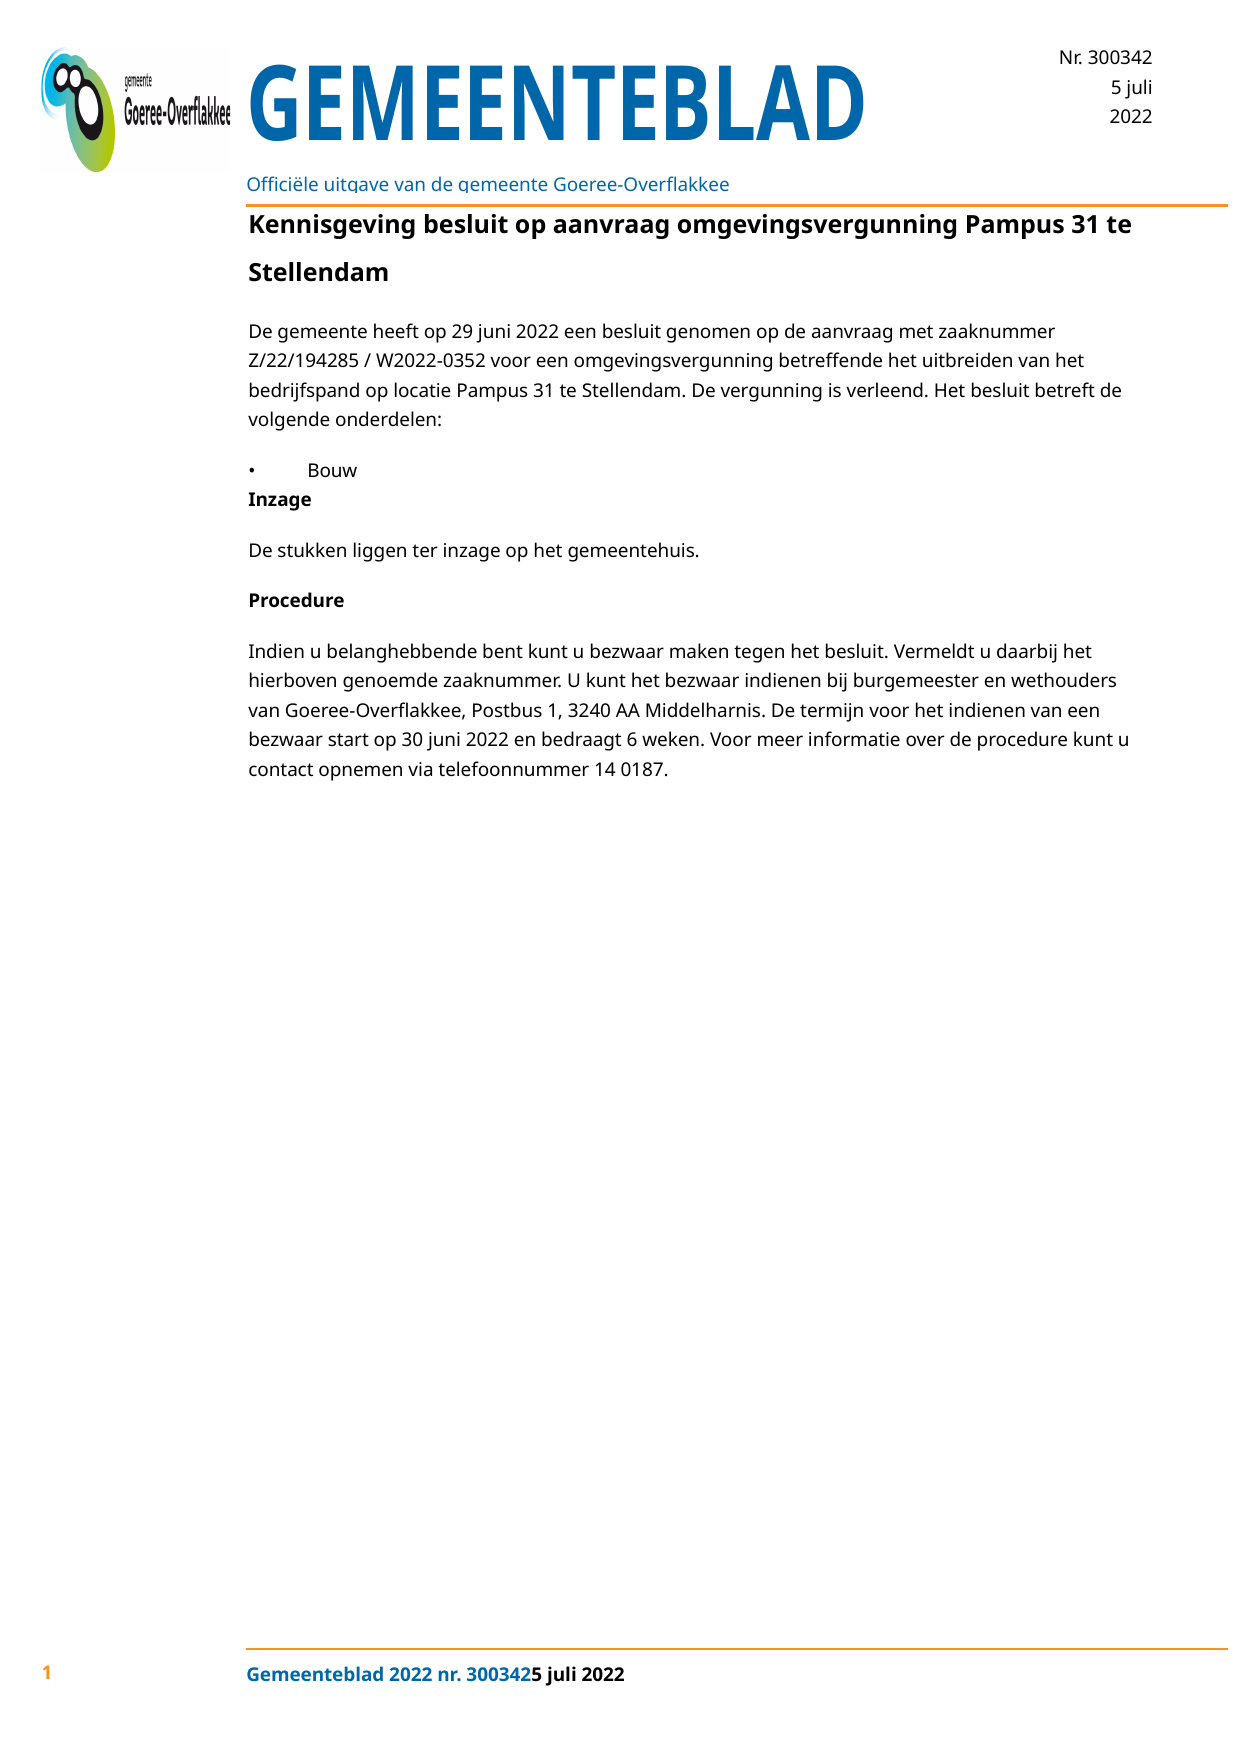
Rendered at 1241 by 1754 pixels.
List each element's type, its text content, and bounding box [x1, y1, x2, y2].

list Bouw [248, 457, 1152, 483]
text Inzage [248, 487, 1152, 512]
text Kennisgeving besluit op aanvraag omgevingsvergunning Pampus 31 te Stellendam [248, 207, 1152, 288]
text De stukken liggen ter inzage op het gemeentehuis. [248, 537, 1152, 563]
picture [41, 47, 231, 172]
text Procedure [248, 587, 1152, 613]
text De gemeente heeft op 29 juni 2022 een besluit genomen op de aanvraag met zaaknummer Z/22/194285 / W2022-0352 voor een omgevingsvergunning betreffende het uitbreiden van het bedrijfspand op locatie Pampus 31 te Stellendam. De vergunning is verleend. Het besluit betreft de volgende onderdelen: [248, 318, 1152, 432]
text Indien u belanghebbende bent kunt u bezwaar maken tegen het besluit. Vermeldt u daarbij het hierboven genoemde zaaknummer. U kunt het bezwaar indienen bij burgemeester en wethouders van Goeree-Overflakkee, Postbus 1, 3240 AA Middelharnis. De termijn voor het indienen van een bezwaar start op 30 juni 2022 en bedraagt 6 weken. Voor meer informatie over de procedure kunt u contact opnemen via telefoonnummer 14 0187. [248, 638, 1152, 782]
